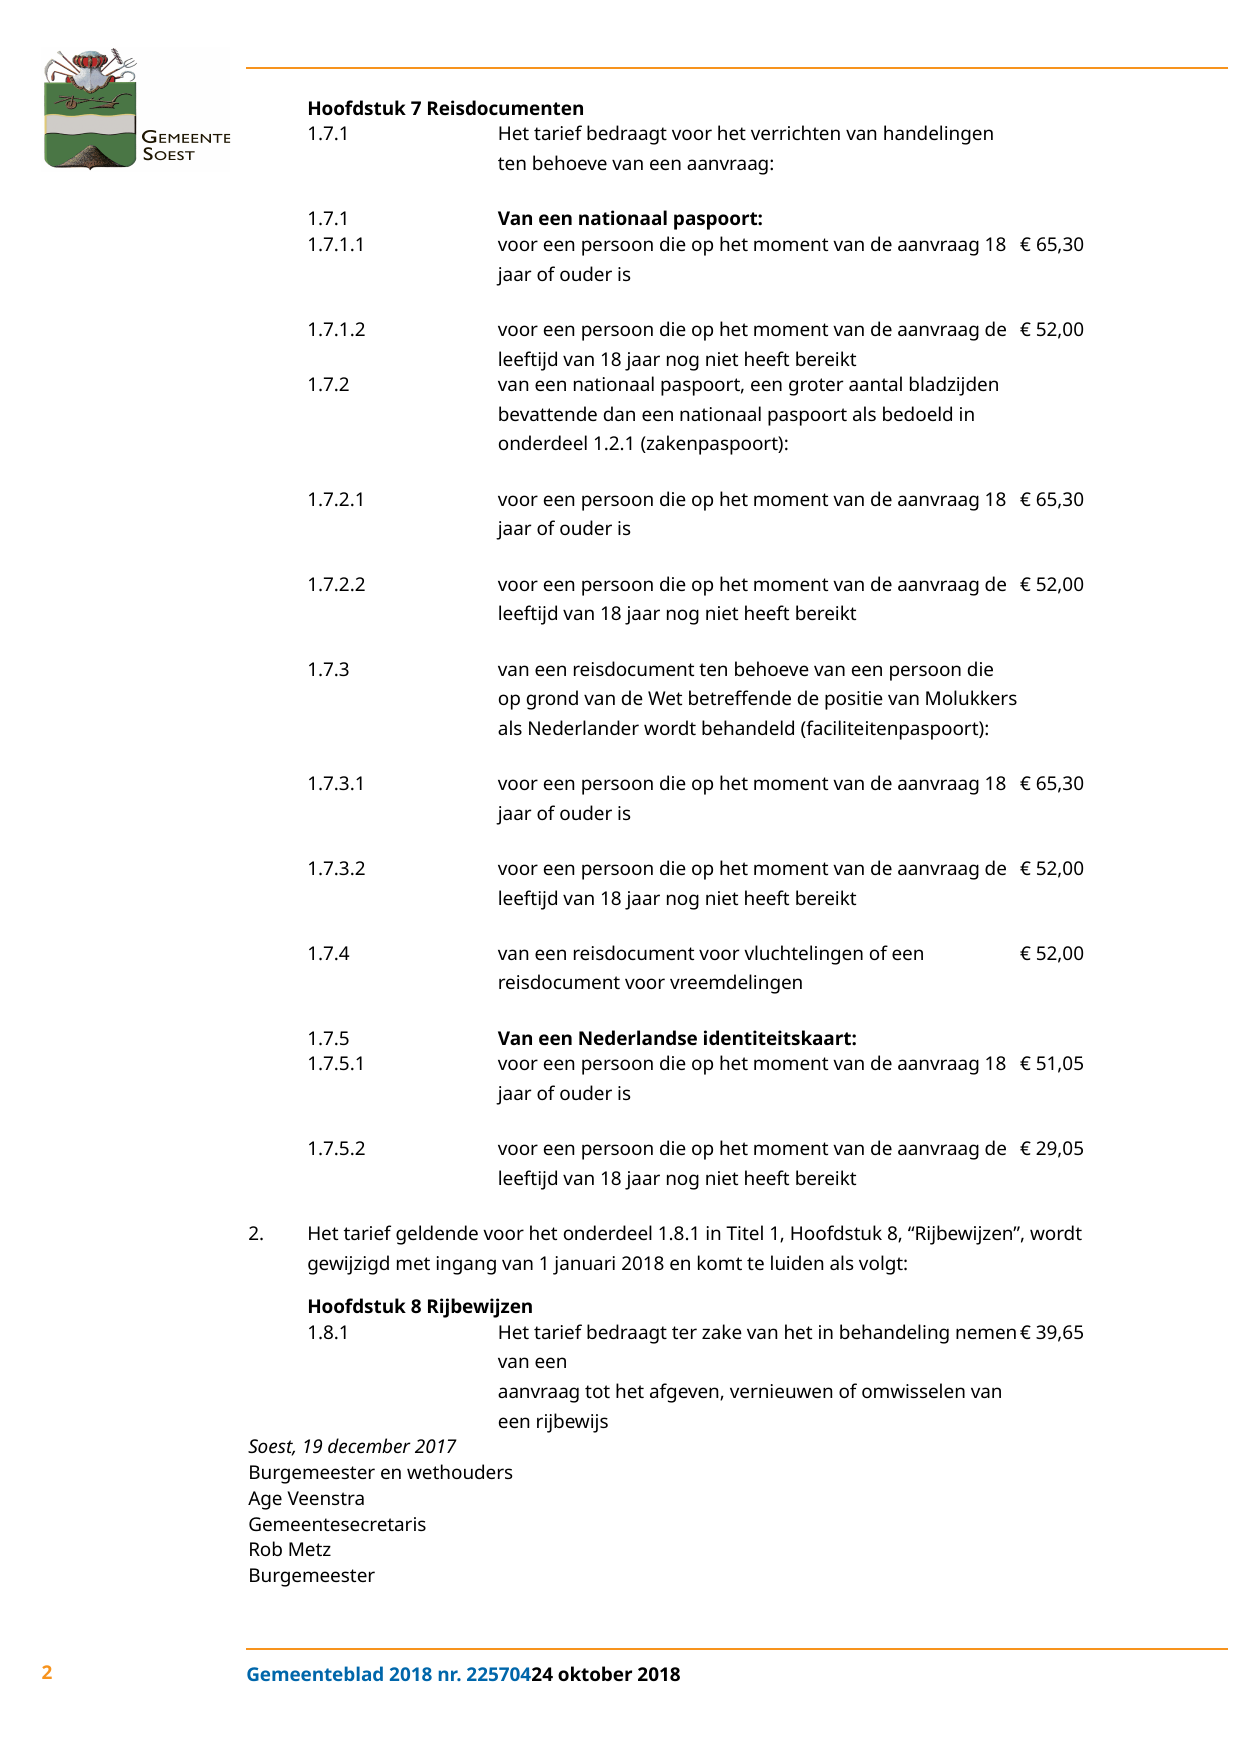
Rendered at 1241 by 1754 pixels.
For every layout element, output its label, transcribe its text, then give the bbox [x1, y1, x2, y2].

table_cell € 65,30 [1020, 486, 1211, 571]
table_cell [1020, 656, 1211, 770]
table_cell 1.7.1.1 [307, 231, 498, 316]
list Hoofdstuk 7 Reisdocumenten [248, 95, 1152, 121]
list Hoofdstuk 8 Rijbewijzen [248, 1293, 1152, 1319]
table_cell € 52,00 [1020, 855, 1211, 940]
table_cell voor een persoon die op het moment van de aanvraag 18 jaar of ouder is [498, 231, 1020, 316]
table_cell voor een persoon die op het moment van de aanvraag 18 jaar of ouder is [498, 1051, 1020, 1136]
list Het tarief geldende voor het onderdeel 1.8.1 in Titel 1, Hoofdstuk 8, “Rijbewijzen”, wordt gewijzigd met ingang van 1 januari 2018 en komt te luiden als volgt: [248, 1221, 1152, 1276]
text Burgemeester en wethouders [248, 1459, 1152, 1485]
table_cell [1020, 206, 1211, 231]
table_cell voor een persoon die op het moment van de aanvraag de leeftijd van 18 jaar nog niet heeft bereikt [498, 316, 1020, 371]
table_cell voor een persoon die op het moment van de aanvraag de leeftijd van 18 jaar nog niet heeft bereikt [498, 855, 1020, 940]
text Burgemeester [248, 1562, 1152, 1588]
text Soest, 19 december 2017 [248, 1434, 1152, 1459]
table_header Het tarief bedraagt voor het verrichten van handelingen ten behoeve van een aanvraag: [498, 121, 1020, 206]
table_cell 1.7.5.1 [307, 1051, 498, 1136]
text Rob Metz [248, 1537, 1152, 1562]
table_header Het tarief bedraagt ter zake van het in behandeling nemen van een aanvraag tot het afgeven, vernieuwen of omwisselen van een rijbewijs [498, 1319, 1020, 1433]
table_cell 1.7.2.1 [307, 486, 498, 571]
picture [41, 47, 231, 172]
table_header [1020, 121, 1211, 206]
table_cell 1.7.5 [307, 1025, 498, 1051]
table_cell [1020, 371, 1211, 486]
table_cell 1.7.5.2 [307, 1136, 498, 1220]
table_cell van een nationaal paspoort, een groter aantal bladzijden bevattende dan een nationaal paspoort als bedoeld in onderdeel 1.2.1 (zakenpaspoort): [498, 371, 1020, 486]
text Age Veenstra [248, 1485, 1152, 1511]
table_cell voor een persoon die op het moment van de aanvraag de leeftijd van 18 jaar nog niet heeft bereikt [498, 1136, 1020, 1220]
table_cell voor een persoon die op het moment van de aanvraag 18 jaar of ouder is [498, 486, 1020, 571]
table_cell € 65,30 [1020, 231, 1211, 316]
table_cell [1020, 1025, 1211, 1051]
table_cell 1.7.3.2 [307, 855, 498, 940]
table_header 1.8.1 [307, 1319, 498, 1433]
table_cell Van een nationaal paspoort: [498, 206, 1020, 231]
table_cell 1.7.2 [307, 371, 498, 486]
table_header 1.7.1 [307, 121, 498, 206]
text Gemeentesecretaris [248, 1511, 1152, 1537]
table_cell 1.7.1.2 [307, 316, 498, 371]
table_cell 1.7.3 [307, 656, 498, 770]
table_cell € 51,05 [1020, 1051, 1211, 1136]
table_cell van een reisdocument ten behoeve van een persoon die op grond van de Wet betreffende de positie van Molukkers als Nederlander wordt behandeld (faciliteitenpaspoort): [498, 656, 1020, 770]
table_cell voor een persoon die op het moment van de aanvraag de leeftijd van 18 jaar nog niet heeft bereikt [498, 571, 1020, 656]
table_cell € 29,05 [1020, 1136, 1211, 1220]
table_cell van een reisdocument voor vluchtelingen of een reisdocument voor vreemdelingen [498, 940, 1020, 1025]
table_header € 39,65 [1020, 1319, 1211, 1433]
table_cell € 65,30 [1020, 770, 1211, 855]
table_cell Van een Nederlandse identiteitskaart: [498, 1025, 1020, 1051]
table_cell 1.7.4 [307, 940, 498, 1025]
table_cell 1.7.3.1 [307, 770, 498, 855]
table_cell 1.7.2.2 [307, 571, 498, 656]
table_cell € 52,00 [1020, 940, 1211, 1025]
table_cell € 52,00 [1020, 571, 1211, 656]
table_cell 1.7.1 [307, 206, 498, 231]
table_cell voor een persoon die op het moment van de aanvraag 18 jaar of ouder is [498, 770, 1020, 855]
table_cell € 52,00 [1020, 316, 1211, 371]
